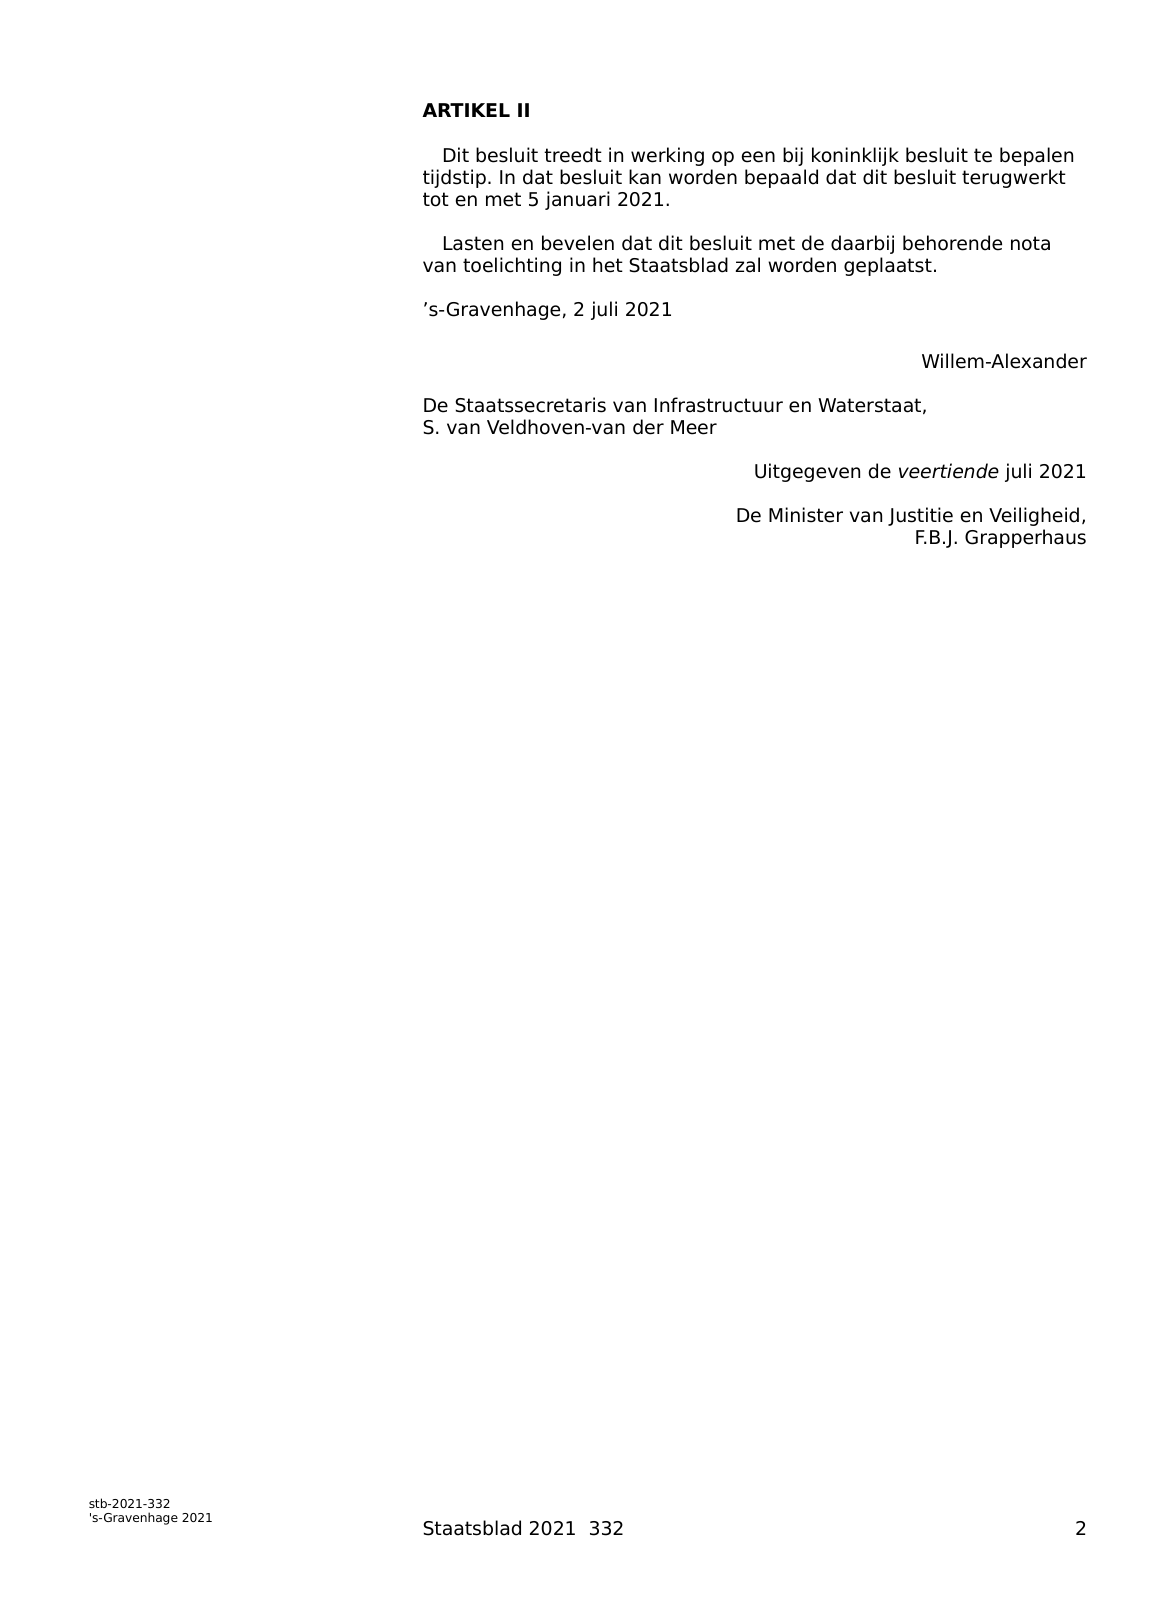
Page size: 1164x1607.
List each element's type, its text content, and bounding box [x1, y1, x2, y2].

text De Staatssecretaris van Infrastructuur en Waterstaat, S. van Veldhoven-van der Meer [422, 395, 1087, 439]
text ’s-Gravenhage, 2 juli 2021 [422, 299, 1087, 321]
text De Minister van Justitie en Veiligheid, F.B.J. Grapperhaus [422, 505, 1087, 549]
text stb-2021-332 [88, 1497, 323, 1511]
text Lasten en bevelen dat dit besluit met de daarbij behorende nota van toelichting in het Staatsblad zal worden geplaatst. [422, 233, 1087, 277]
text Willem-Alexander [422, 351, 1087, 373]
text Uitgegeven de veertiende juli 2021 [422, 461, 1087, 483]
text 's-Gravenhage 2021 [88, 1511, 323, 1525]
text Dit besluit treedt in werking op een bij koninklijk besluit te bepalen tijdstip. In dat besluit kan worden bepaald dat dit besluit terugwerkt tot en met 5 januari 2021. [422, 144, 1087, 211]
subtitle ARTIKEL II [422, 100, 1087, 122]
